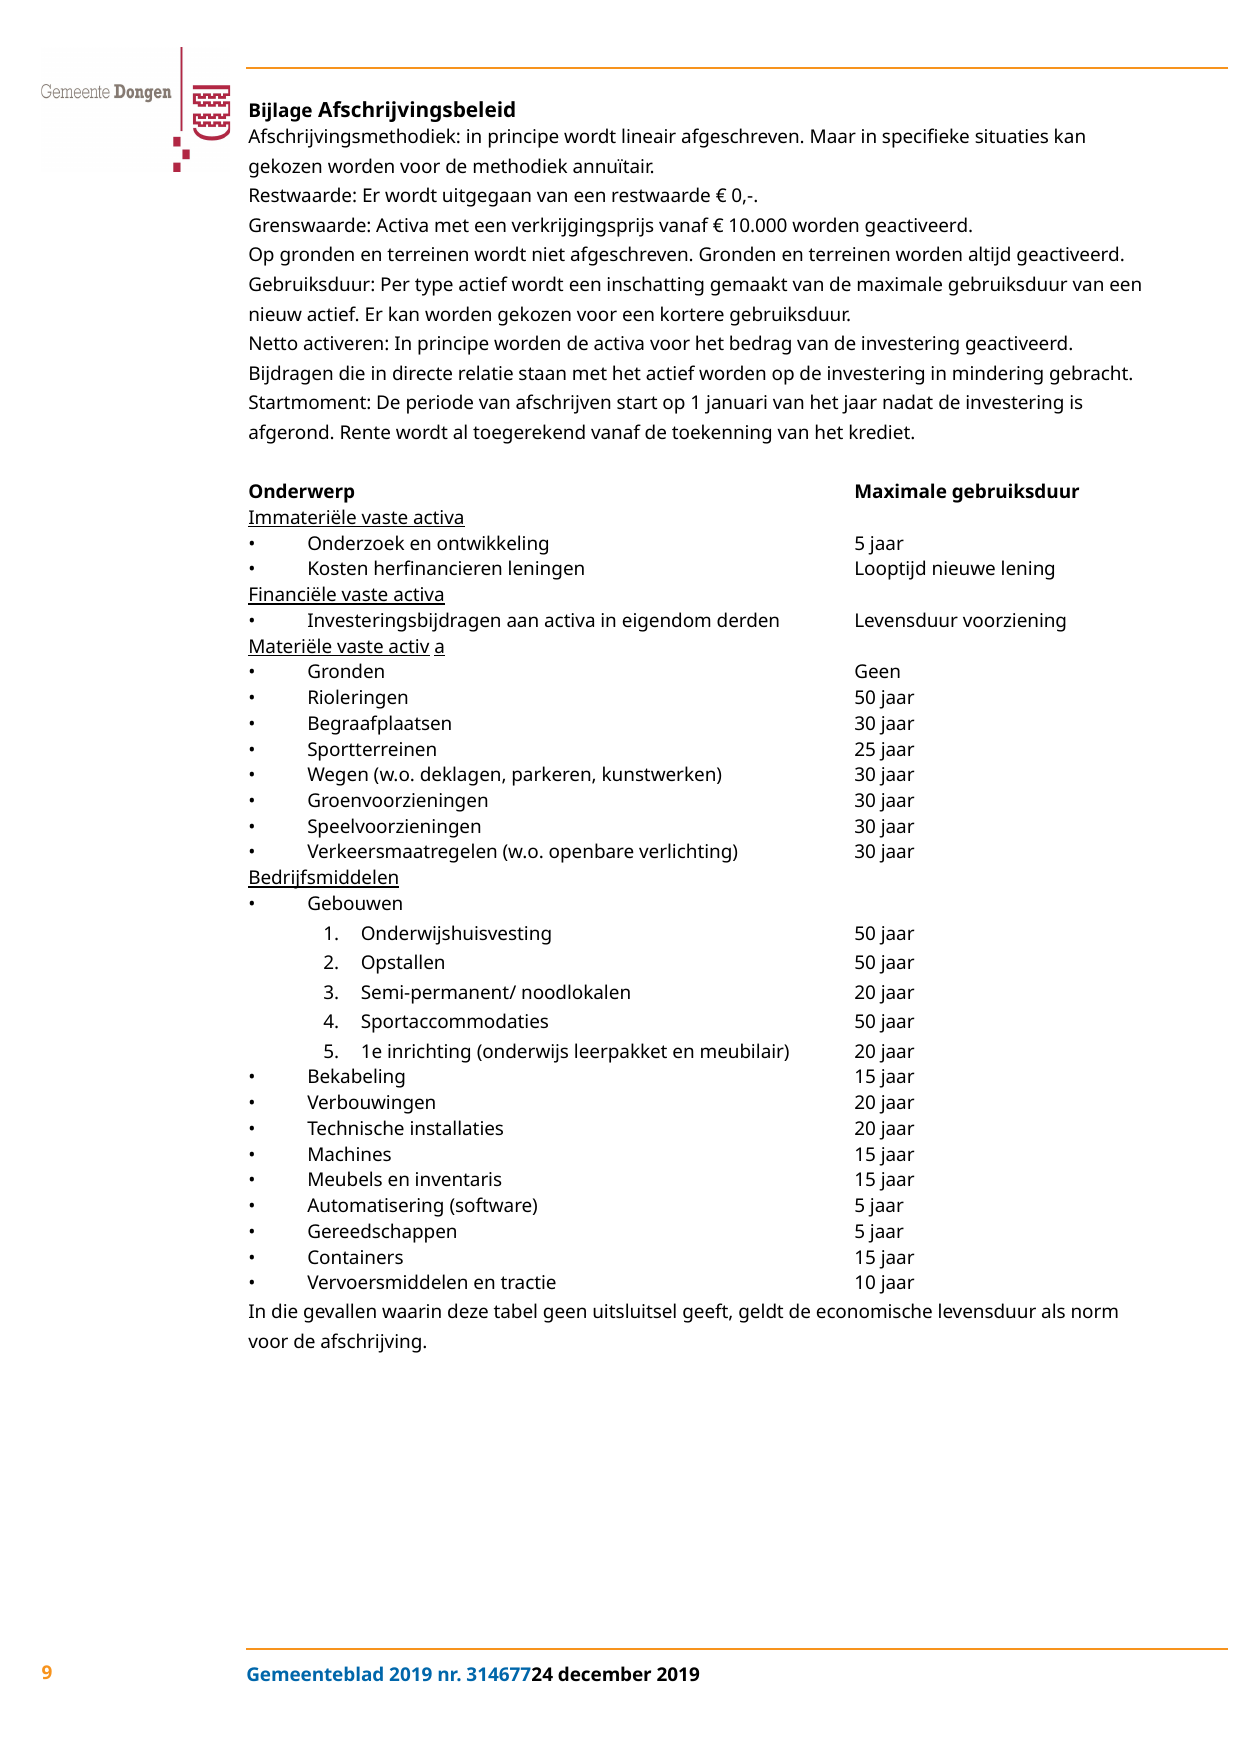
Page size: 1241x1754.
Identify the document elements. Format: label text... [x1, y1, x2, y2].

table_cell Wegen (w.o. deklagen, parkeren, kunstwerken) [248, 761, 854, 787]
table_cell Bedrijfsmiddelen [248, 864, 854, 890]
text In die gevallen waarin deze tabel geen uitsluitsel geeft, geldt de economische levensduur als norm voor de afschrijving. [248, 1298, 1152, 1354]
table_cell Containers [248, 1244, 854, 1269]
table_cell Automatisering (software) [248, 1193, 854, 1218]
table_cell Technische installaties [248, 1115, 854, 1141]
text Startmoment: De periode van afschrijven start op 1 januari van het jaar nadat de investering is afgerond. Rente wordt al toegerekend vanaf de toekenning van het krediet. [248, 389, 1152, 445]
table_cell 30 jaar [854, 839, 1152, 864]
table_header Maximale gebruiksduur [854, 479, 1152, 504]
table_cell Meubels en inventaris [248, 1167, 854, 1192]
table_cell 50 jaar 50 jaar 20 jaar 50 jaar 20 jaar [854, 890, 1152, 1064]
table_cell 5 jaar [854, 1218, 1152, 1244]
table_cell Geen [854, 659, 1152, 684]
table_cell Verbouwingen [248, 1090, 854, 1115]
text Bijlage Afschrijvingsbeleid [248, 95, 1152, 123]
table_cell Begraafplaatsen [248, 710, 854, 736]
table_cell 5 jaar [854, 530, 1152, 556]
table_cell 20 jaar [854, 1115, 1152, 1141]
table_header Onderwerp [248, 479, 854, 504]
table_cell Gebouwen Onderwijshuisvesting Opstallen Semi-permanent/ noodlokalen Sportaccommodaties 1e inrichting (onderwijs leerpakket en meubilair) [248, 890, 854, 1064]
table_cell 15 jaar [854, 1064, 1152, 1089]
table_cell Investeringsbijdragen aan activa in eigendom derden [248, 607, 854, 633]
table_cell Looptijd nieuwe lening [854, 556, 1152, 581]
table_cell [854, 504, 1152, 530]
table_cell Verkeersmaatregelen (w.o. openbare verlichting) [248, 839, 854, 864]
table_cell 30 jaar [854, 761, 1152, 787]
table_cell Groenvoorzieningen [248, 787, 854, 813]
text Restwaarde: Er wordt uitgegaan van een restwaarde € 0,-. [248, 182, 1152, 208]
table_cell 20 jaar [854, 1090, 1152, 1115]
table_cell 15 jaar [854, 1167, 1152, 1192]
table_cell [854, 864, 1152, 890]
table_cell 30 jaar [854, 787, 1152, 813]
table_cell Vervoersmiddelen en tractie [248, 1270, 854, 1295]
text Netto activeren: In principe worden de activa voor het bedrag van de investering geactiveerd. Bijdragen die in directe relatie staan met het actief worden op de investering in mindering gebracht. [248, 330, 1152, 386]
table_cell Bekabeling [248, 1064, 854, 1089]
table_cell Sportterreinen [248, 736, 854, 761]
table_cell Onderzoek en ontwikkeling [248, 530, 854, 556]
text Gebruiksduur: Per type actief wordt een inschatting gemaakt van de maximale gebruiksduur van een nieuw actief. Er kan worden gekozen voor een kortere gebruiksduur. [248, 271, 1152, 327]
table_cell 30 jaar [854, 813, 1152, 839]
table_cell 25 jaar [854, 736, 1152, 761]
table_cell Financiële vaste activa [248, 581, 854, 607]
text Op gronden en terreinen wordt niet afgeschreven. Gronden en terreinen worden altijd geactiveerd. [248, 242, 1152, 267]
table_cell 5 jaar [854, 1193, 1152, 1218]
table_cell [854, 633, 1152, 658]
table_cell Kosten herfinancieren leningen [248, 556, 854, 581]
table_cell 15 jaar [854, 1141, 1152, 1167]
table_cell Speelvoorzieningen [248, 813, 854, 839]
table_cell 30 jaar [854, 710, 1152, 736]
table_cell Machines [248, 1141, 854, 1167]
picture [41, 47, 231, 172]
text Grenswaarde: Activa met een verkrijgingsprijs vanaf € 10.000 worden geactiveerd. [248, 212, 1152, 238]
table_cell Levensduur voorziening [854, 607, 1152, 633]
table_cell [854, 581, 1152, 607]
table_cell Gronden [248, 659, 854, 684]
table_cell Materiële vaste activ a [248, 633, 854, 658]
text Afschrijvingsmethodiek: in principe wordt lineair afgeschreven. Maar in specifieke situaties kan gekozen worden voor de methodiek annuïtair. [248, 123, 1152, 179]
table_cell 50 jaar [854, 684, 1152, 710]
table_cell Rioleringen [248, 684, 854, 710]
table_cell 15 jaar [854, 1244, 1152, 1269]
table_cell 10 jaar [854, 1270, 1152, 1295]
table_cell Gereedschappen [248, 1218, 854, 1244]
table_cell Immateriële vaste activa [248, 504, 854, 530]
